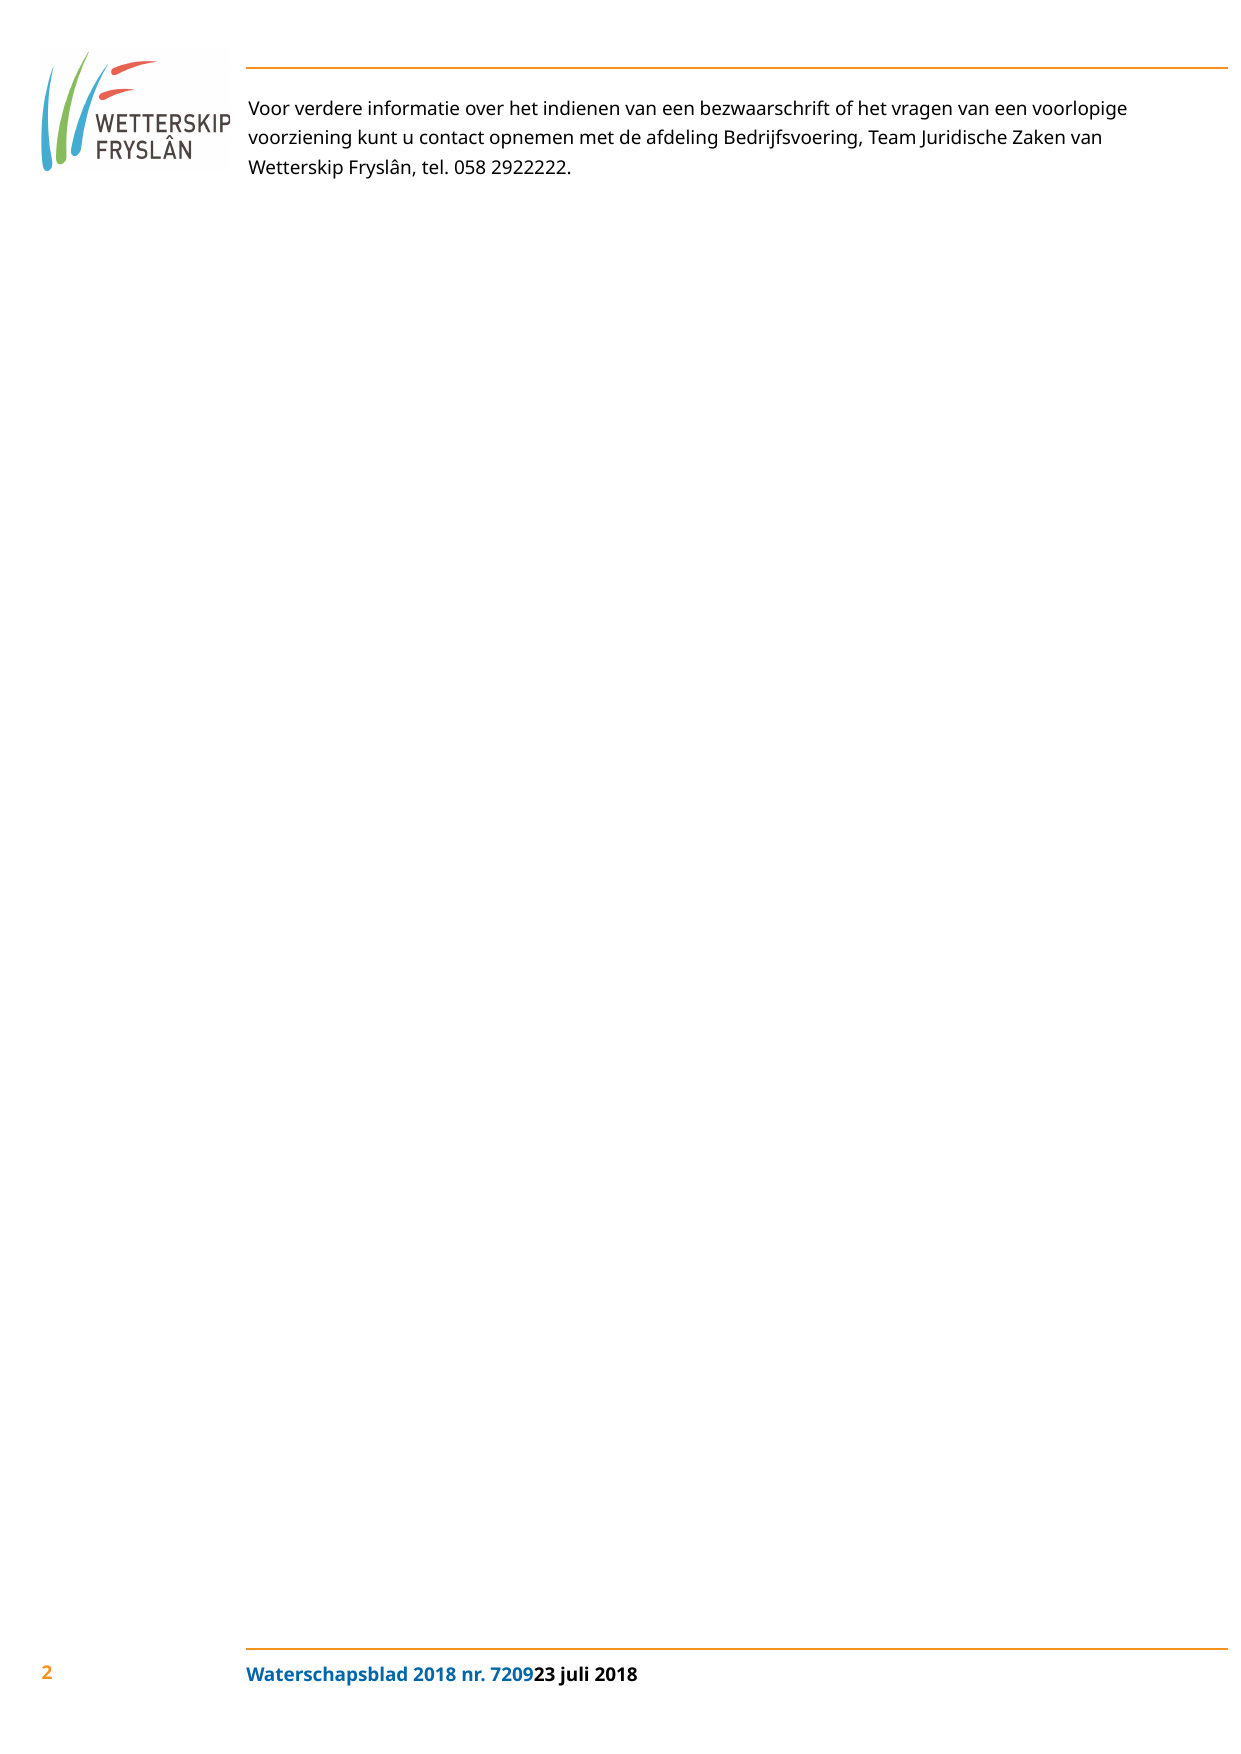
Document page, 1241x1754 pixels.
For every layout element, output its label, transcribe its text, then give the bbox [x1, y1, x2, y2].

text Voor verdere informatie over het indienen van een bezwaarschrift of het vragen van een voorlopige voorziening kunt u contact opnemen met de afdeling Bedrijfsvoering, Team Juridische Zaken van Wetterskip Fryslân, tel. 058 2922222. [248, 95, 1152, 180]
picture [41, 47, 231, 172]
